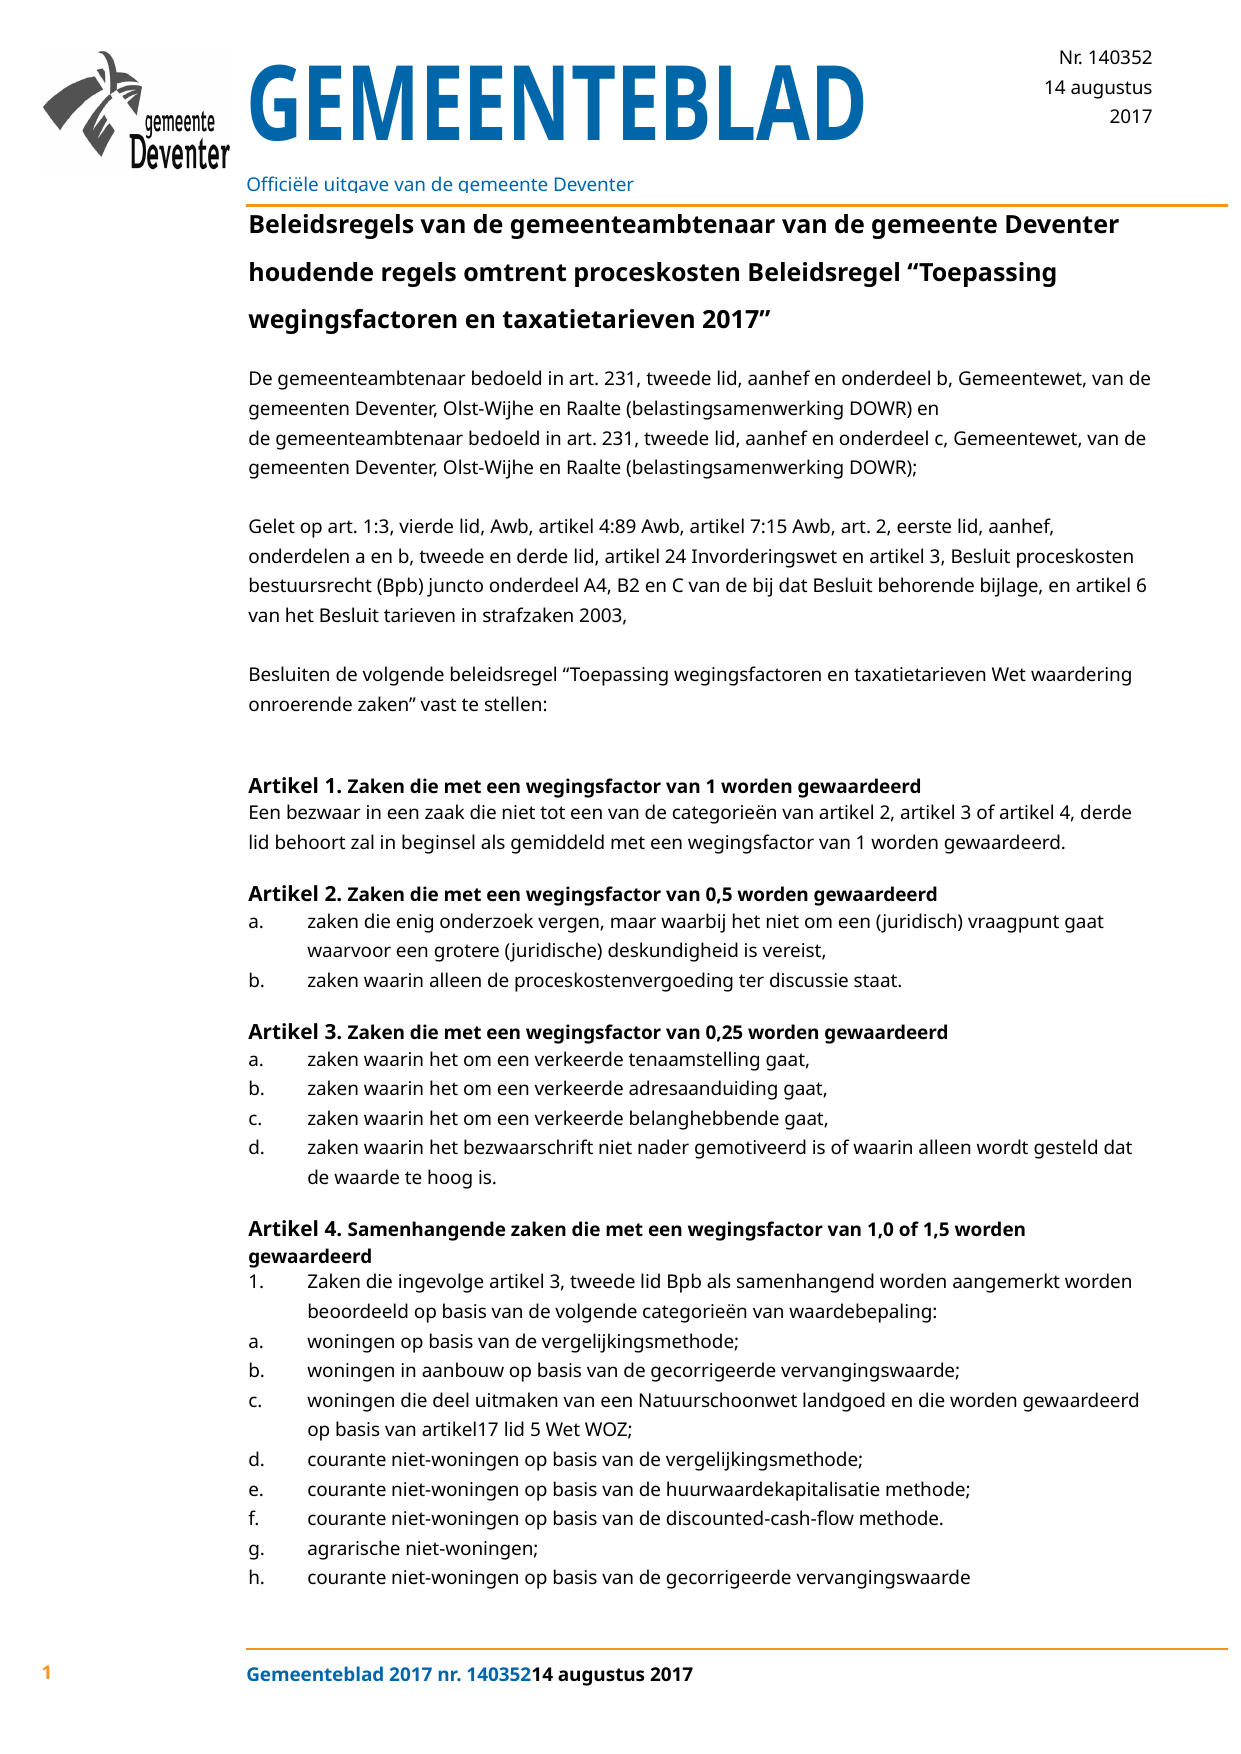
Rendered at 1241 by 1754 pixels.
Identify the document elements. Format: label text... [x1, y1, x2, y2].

list zaken waarin het om een verkeerde belanghebbende gaat, [248, 1105, 1152, 1131]
list zaken waarin het bezwaarschrift niet nader gemotiveerd is of waarin alleen wordt gesteld dat de waarde te hoog is. [248, 1134, 1152, 1190]
list zaken waarin alleen de proceskostenvergoeding ter discussie staat. [248, 967, 1152, 993]
list zaken die enig onderzoek vergen, maar waarbij het niet om een (juridisch) vraagpunt gaat waarvoor een grotere (juridische) deskundigheid is vereist, [248, 908, 1152, 963]
list courante niet-woningen op basis van de discounted-cash-flow methode. [248, 1505, 1152, 1531]
text Gelet op art. 1:3, vierde lid, Awb, artikel 4:89 Awb, artikel 7:15 Awb, art. 2, eerste lid, aanhef, onderdelen a en b, tweede en derde lid, artikel 24 Invorderingswet en artikel 3, Besluit proceskosten bestuursrecht (Bpb) juncto onderdeel A4, B2 en C van de bij dat Besluit behorende bijlage, en artikel 6 van het Besluit tarieven in strafzaken 2003, [248, 513, 1152, 628]
text Artikel 4. Samenhangende zaken die met een wegingsfactor van 1,0 of 1,5 worden gewaardeerd [248, 1214, 1152, 1269]
text Artikel 3. Zaken die met een wegingsfactor van 0,25 worden gewaardeerd [248, 1017, 1152, 1046]
list agrarische niet-woningen; [248, 1535, 1152, 1561]
list Zaken die ingevolge artikel 3, tweede lid Bpb als samenhangend worden aangemerkt worden beoordeeld op basis van de volgende categorieën van waardebepaling: [248, 1269, 1152, 1324]
text Artikel 1. Zaken die met een wegingsfactor van 1 worden gewaardeerd [248, 771, 1152, 799]
text Beleidsregels van de gemeenteambtenaar van de gemeente Deventer houdende regels omtrent proceskosten Beleidsregel “Toepassing wegingsfactoren en taxatietarieven 2017” [248, 207, 1152, 336]
picture [41, 47, 231, 172]
list woningen in aanbouw op basis van de gecorrigeerde vervangingswaarde; [248, 1357, 1152, 1383]
text De gemeenteambtenaar bedoeld in art. 231, tweede lid, aanhef en onderdeel b, Gemeentewet, van de gemeenten Deventer, Olst-Wijhe en Raalte (belastingsamenwerking DOWR) en [248, 366, 1152, 421]
text de gemeenteambtenaar bedoeld in art. 231, tweede lid, aanhef en onderdeel c, Gemeentewet, van de gemeenten Deventer, Olst-Wijhe en Raalte (belastingsamenwerking DOWR); [248, 425, 1152, 480]
text Een bezwaar in een zaak die niet tot een van de categorieën van artikel 2, artikel 3 of artikel 4, derde lid behoort zal in beginsel als gemiddeld met een wegingsfactor van 1 worden gewaardeerd. [248, 799, 1152, 855]
text Besluiten de volgende beleidsregel “Toepassing wegingsfactoren en taxatietarieven Wet waardering onroerende zaken” vast te stellen: [248, 661, 1152, 717]
list woningen die deel uitmaken van een Natuurschoonwet landgoed en die worden gewaardeerd op basis van artikel17 lid 5 Wet WOZ; [248, 1387, 1152, 1442]
list woningen op basis van de vergelijkingsmethode; [248, 1328, 1152, 1354]
list courante niet-woningen op basis van de huurwaardekapitalisatie methode; [248, 1476, 1152, 1502]
list courante niet-woningen op basis van de gecorrigeerde vervangingswaarde [248, 1564, 1152, 1590]
text Artikel 2. Zaken die met een wegingsfactor van 0,5 worden gewaardeerd [248, 879, 1152, 908]
list courante niet-woningen op basis van de vergelijkingsmethode; [248, 1446, 1152, 1472]
list zaken waarin het om een verkeerde adresaanduiding gaat, [248, 1075, 1152, 1101]
list zaken waarin het om een verkeerde tenaamstelling gaat, [248, 1046, 1152, 1072]
